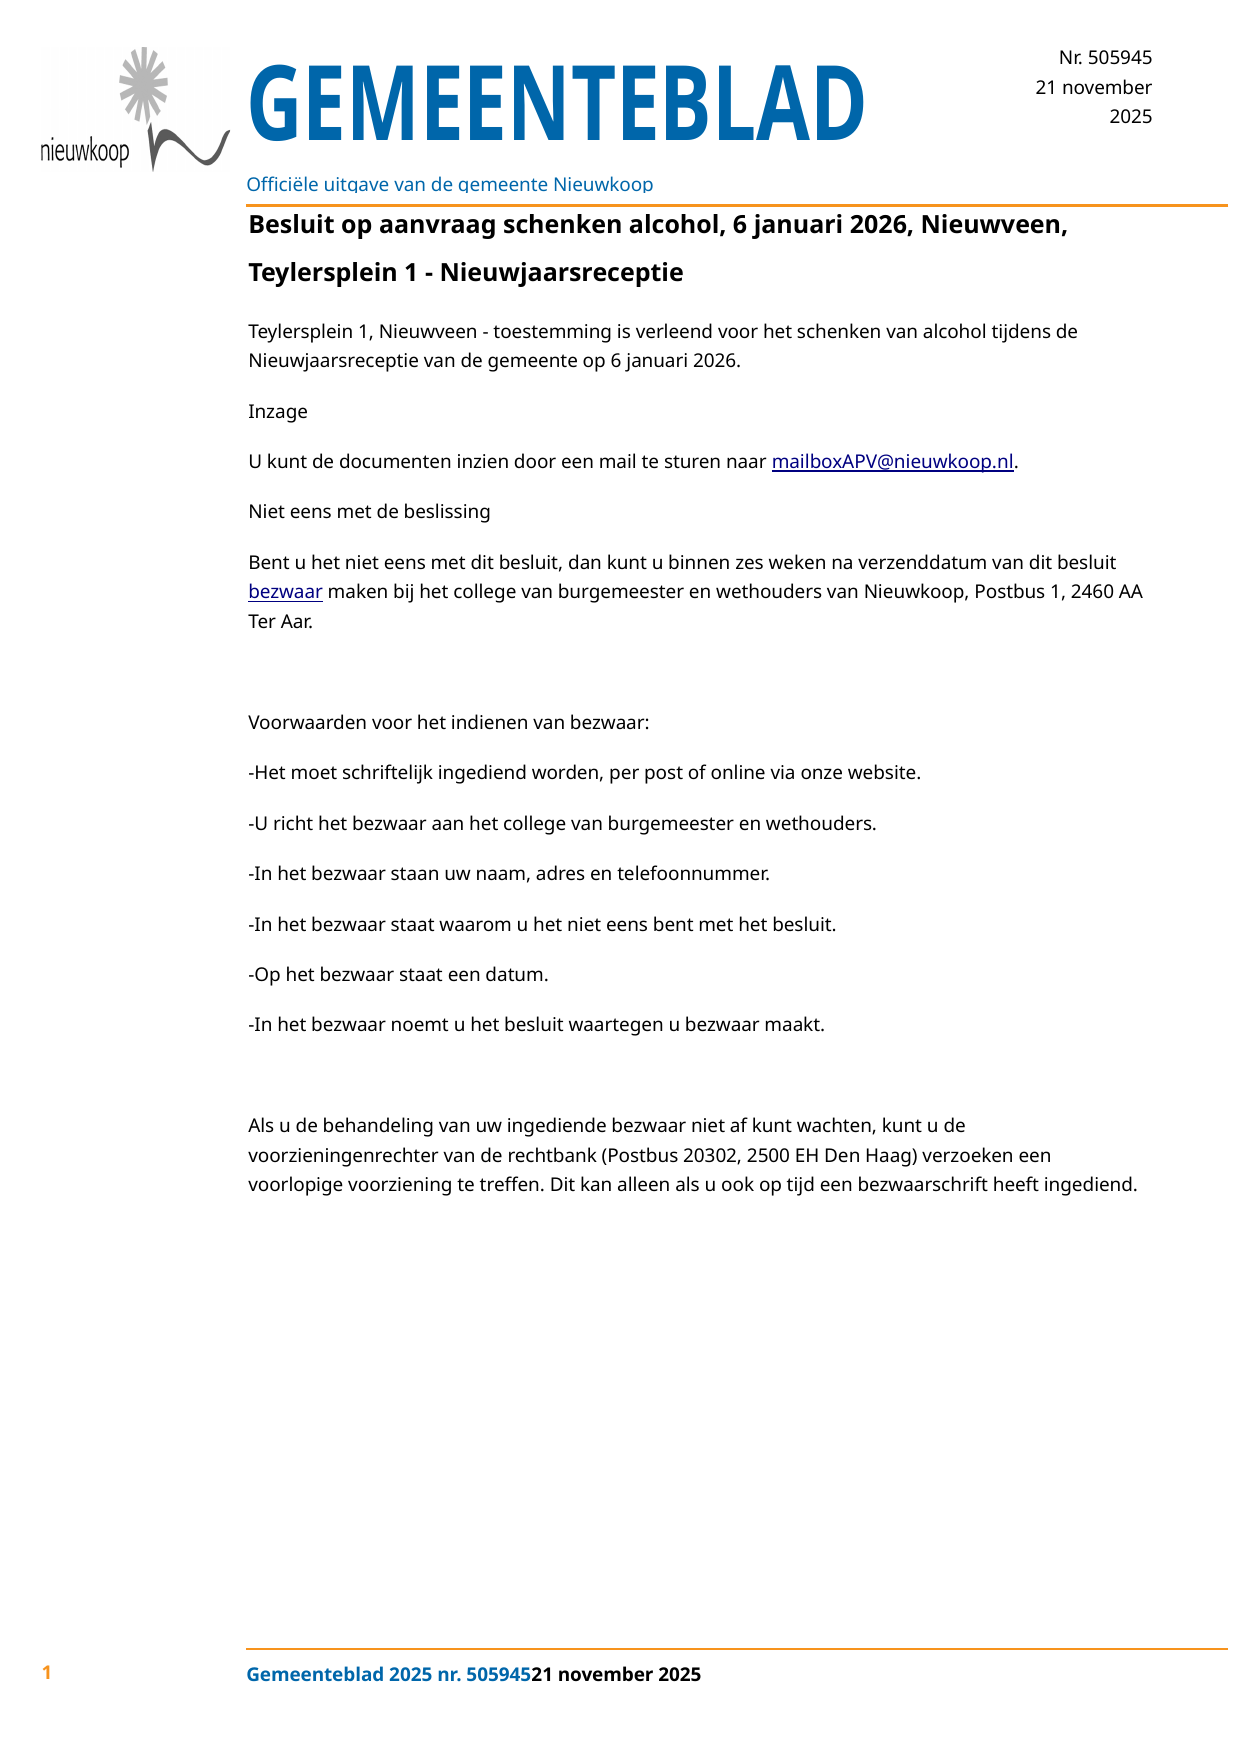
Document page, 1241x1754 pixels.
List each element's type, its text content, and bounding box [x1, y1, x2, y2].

text Besluit op aanvraag schenken alcohol, 6 januari 2026, Nieuwveen, Teylersplein 1 - Nieuwjaarsreceptie [248, 207, 1152, 288]
text -Op het bezwaar staat een datum. [248, 961, 1152, 987]
text -In het bezwaar noemt u het besluit waartegen u bezwaar maakt. [248, 1012, 1152, 1037]
text -Het moet schriftelijk ingediend worden, per post of online via onze website. [248, 759, 1152, 785]
text -In het bezwaar staat waarom u het niet eens bent met het besluit. [248, 911, 1152, 937]
text Voorwaarden voor het indienen van bezwaar: [248, 709, 1152, 735]
text U kunt de documenten inzien door een mail te sturen naar mailboxAPV@nieuwkoop.nl. [248, 448, 1152, 474]
text Niet eens met de beslissing [248, 499, 1152, 524]
text Als u de behandeling van uw ingediende bezwaar niet af kunt wachten, kunt u de voorzieningenrechter van de rechtbank (Postbus 20302, 2500 EH Den Haag) verzoeken een voorlopige voorziening te treffen. Dit kan alleen als u ook op tijd een bezwaarschrift heeft ingediend. [248, 1112, 1152, 1197]
text -In het bezwaar staan uw naam, adres en telefoonnummer. [248, 860, 1152, 886]
text Inzage [248, 398, 1152, 424]
text -U richt het bezwaar aan het college van burgemeester en wethouders. [248, 810, 1152, 836]
text Teylersplein 1, Nieuwveen - toestemming is verleend voor het schenken van alcohol tijdens de Nieuwjaarsreceptie van de gemeente op 6 januari 2026. [248, 318, 1152, 373]
picture [41, 47, 231, 172]
text Bent u het niet eens met dit besluit, dan kunt u binnen zes weken na verzenddatum van dit besluit bezwaar maken bij het college van burgemeester en wethouders van Nieuwkoop, Postbus 1, 2460 AA Ter Aar. [248, 549, 1152, 634]
